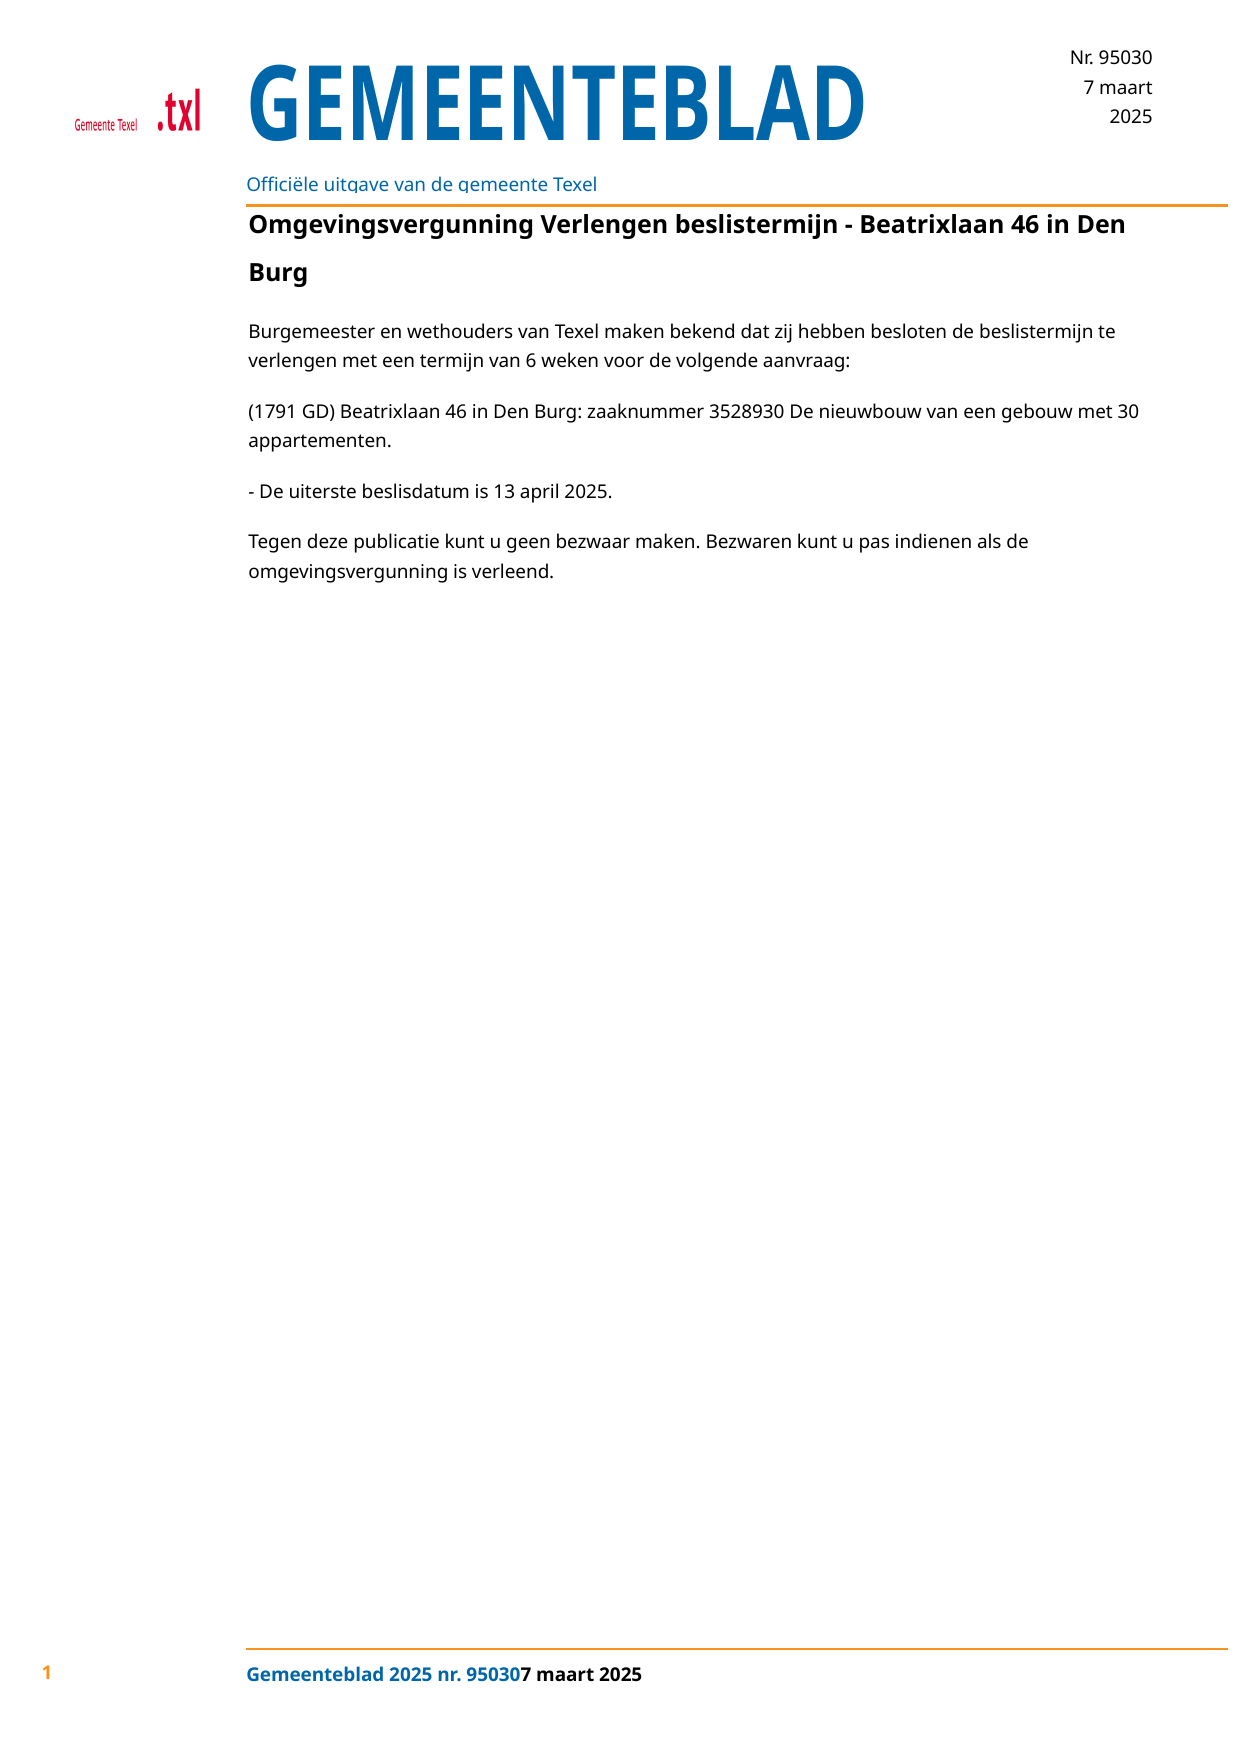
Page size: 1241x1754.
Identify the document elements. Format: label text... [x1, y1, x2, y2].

text Burgemeester en wethouders van Texel maken bekend dat zij hebben besloten de beslistermijn te verlengen met een termijn van 6 weken voor de volgende aanvraag: [248, 318, 1152, 373]
text Omgevingsvergunning Verlengen beslistermijn - Beatrixlaan 46 in Den Burg [248, 207, 1152, 288]
text (1791 GD) Beatrixlaan 46 in Den Burg: zaaknummer 3528930 De nieuwbouw van een gebouw met 30 appartementen. [248, 398, 1152, 453]
text - De uiterste beslisdatum is 13 april 2025. [248, 478, 1152, 504]
picture [41, 47, 231, 172]
text Tegen deze publicatie kunt u geen bezwaar maken. Bezwaren kunt u pas indienen als de omgevingsvergunning is verleend. [248, 528, 1152, 584]
